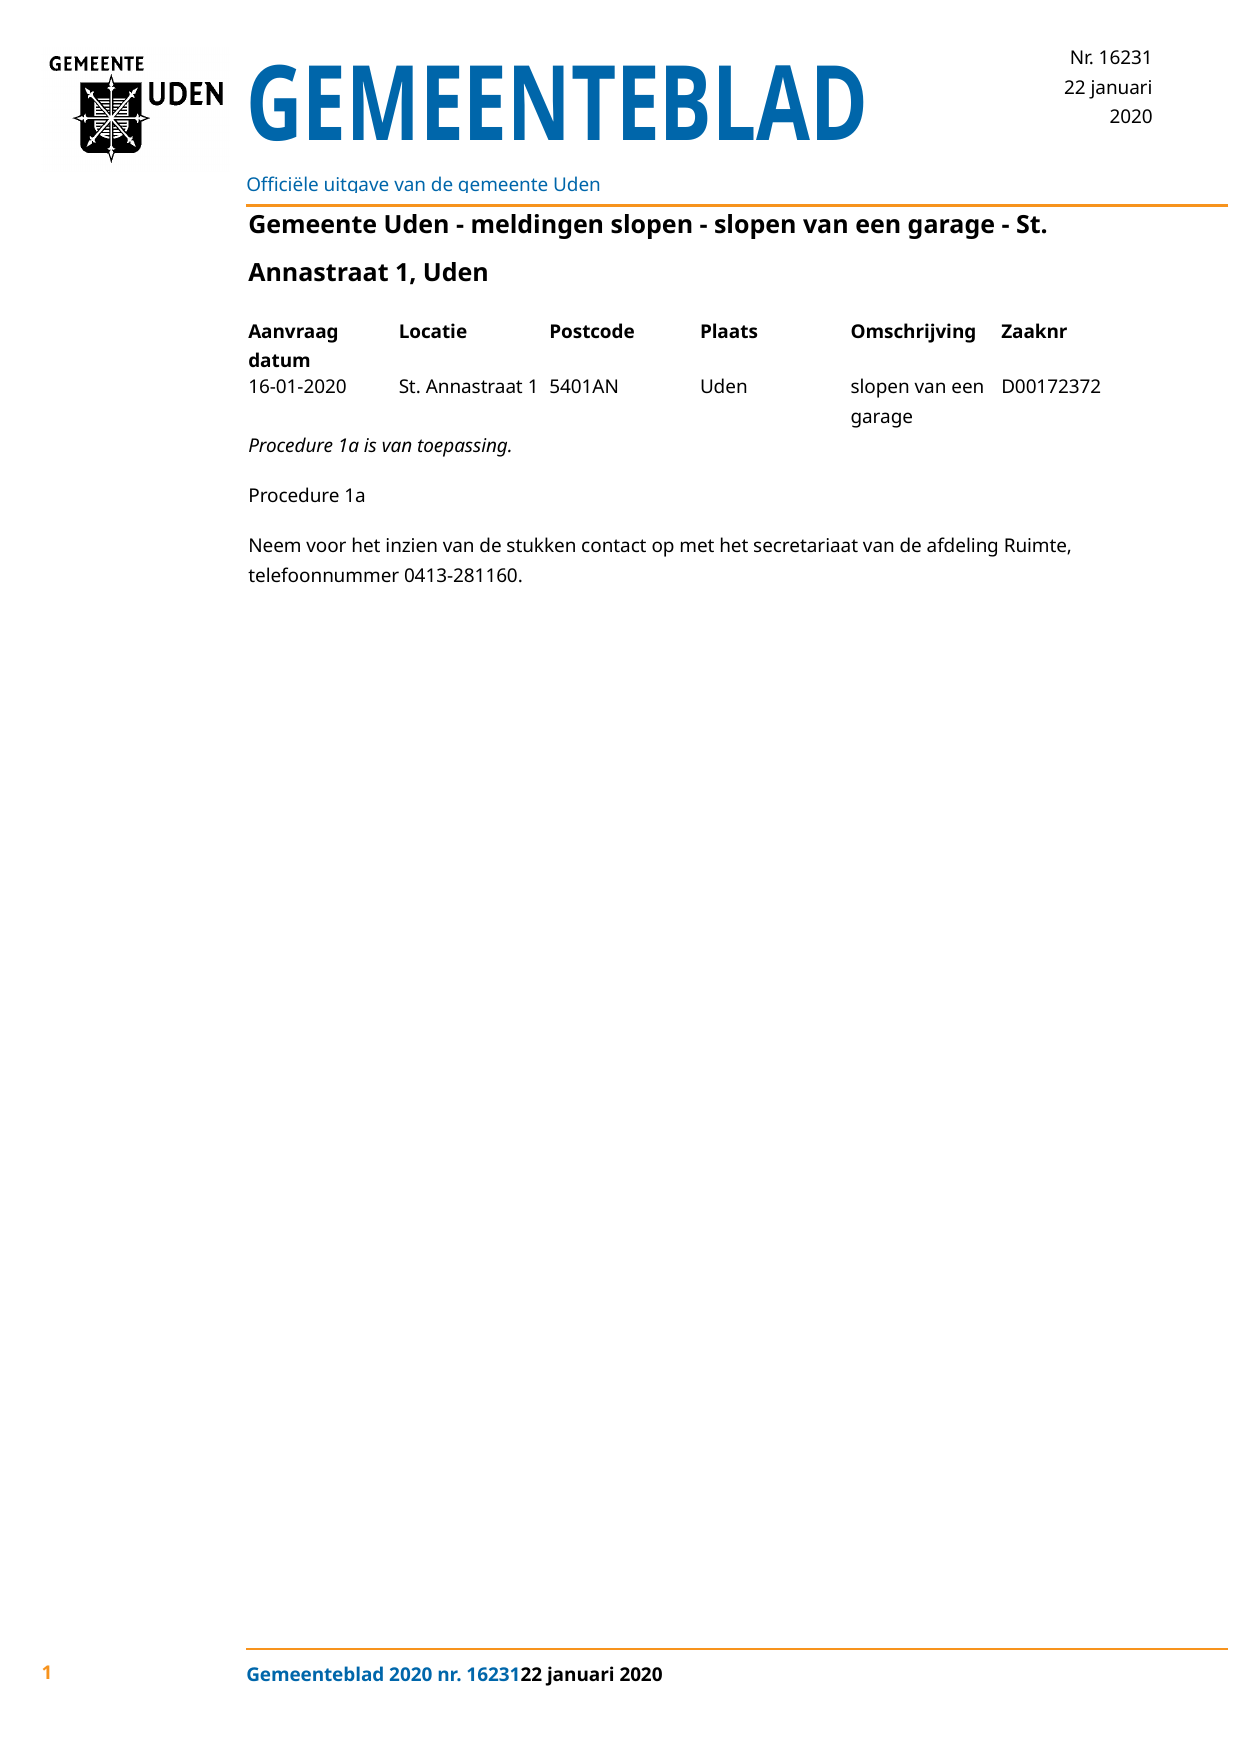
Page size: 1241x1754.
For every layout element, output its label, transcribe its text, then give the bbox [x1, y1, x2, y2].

table_cell 5401AN [549, 373, 700, 429]
text Neem voor het inzien van de stukken contact op met het secretariaat van de afdeling Ruimte, telefoonnummer 0413-281160. [248, 533, 1152, 588]
text Procedure 1a is van toepassing. [248, 432, 1152, 458]
text Gemeente Uden - meldingen slopen - slopen van een garage - St. Annastraat 1, Uden [248, 207, 1152, 288]
table_header Aanvraag datum [248, 318, 398, 373]
table_header Postcode [549, 318, 700, 373]
table_header Zaaknr [1001, 318, 1152, 373]
table_header Plaats [700, 318, 850, 373]
table_cell slopen van een garage [850, 373, 1001, 429]
text Procedure 1a [248, 482, 1152, 508]
table_header Locatie [399, 318, 549, 373]
picture [41, 47, 231, 172]
table_cell Uden [700, 373, 850, 429]
table_header Omschrijving [850, 318, 1001, 373]
table_cell St. Annastraat 1 [399, 373, 549, 429]
table_cell 16-01-2020 [248, 373, 398, 429]
table_cell D00172372 [1001, 373, 1152, 429]
